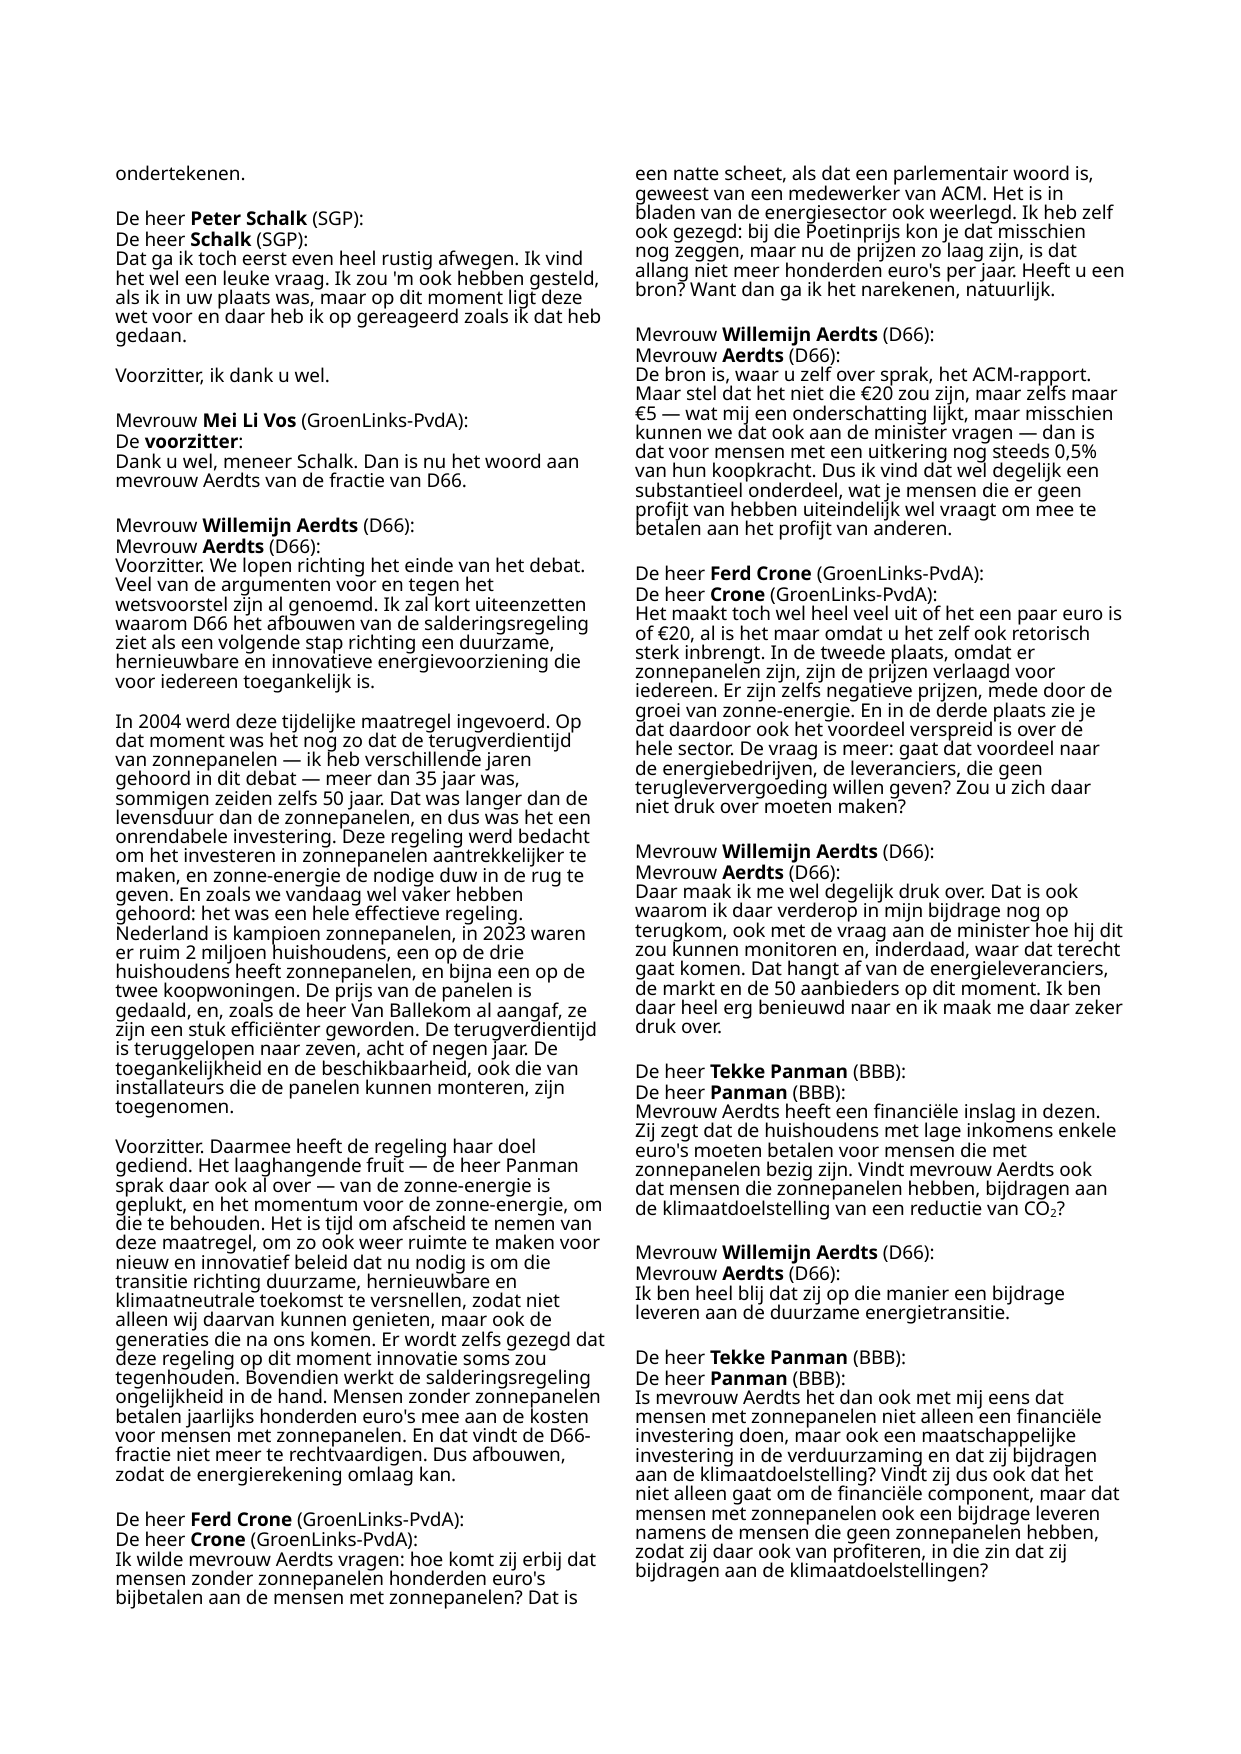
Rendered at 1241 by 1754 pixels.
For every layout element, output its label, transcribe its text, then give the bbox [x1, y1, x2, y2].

text Dank u wel, meneer Schalk. Dan is nu het woord aan mevrouw Aerdts van de fractie van D66. [115, 453, 605, 491]
text Mevrouw Willemijn Aerdts (D66): [635, 321, 1125, 347]
text De heer Schalk (SGP): [115, 231, 605, 250]
text De heer Panman (BBB): [635, 1084, 1125, 1103]
text Mevrouw Aerdts (D66): [635, 347, 1125, 366]
text Ik ben heel blij dat zij op die manier een bijdrage leveren aan de duurzame energietransitie. [635, 1284, 1125, 1323]
text Is mevrouw Aerdts het dan ook met mij eens dat mensen met zonnepanelen niet alleen een financiële investering doen, maar ook een maatschappelijke investering in de verduurzaming en dat zij bijdragen aan de klimaatdoelstelling? Vindt zij dus ook dat het niet alleen gaat om de financiële component, maar dat mensen met zonnepanelen ook een bijdrage leveren namens de mensen die geen zonnepanelen hebben, zodat zij daar ook van profiteren, in die zin dat zij bijdragen aan de klimaatdoelstellingen? [635, 1389, 1125, 1582]
text De heer Panman (BBB): [635, 1370, 1125, 1389]
text Mevrouw Willemijn Aerdts (D66): [115, 512, 605, 538]
text Voorzitter. We lopen richting het einde van het debat. Veel van de argumenten voor en tegen het wetsvoorstel zijn al genoemd. Ik zal kort uiteenzetten waarom D66 het afbouwen van de salderingsregeling ziet als een volgende stap richting een duurzame, hernieuwbare en innovatieve energievoorziening die voor iedereen toegankelijk is. [115, 557, 605, 692]
text De heer Tekke Panman (BBB): [635, 1344, 1125, 1370]
text Mevrouw Aerdts (D66): [635, 864, 1125, 883]
text Mevrouw Mei Li Vos (GroenLinks-PvdA): [115, 408, 605, 433]
text Voorzitter, ik dank u wel. [115, 367, 605, 387]
text De heer Crone (GroenLinks-PvdA): [635, 586, 1125, 605]
text Het maakt toch wel heel veel uit of het een paar euro is of €20, al is het maar omdat u het zelf ook retorisch sterk inbrengt. In de tweede plaats, omdat er zonnepanelen zijn, zijn de prijzen verlaagd voor iedereen. Er zijn zelfs negatieve prijzen, mede door de groei van zonne-energie. En in de derde plaats zie je dat daardoor ook het voordeel verspreid is over de hele sector. De vraag is meer: gaat dat voordeel naar de energiebedrijven, de leveranciers, die geen terugleververgoeding willen geven? Zou u zich daar niet druk over moeten maken? [635, 605, 1125, 817]
text Mevrouw Aerdts (D66): [115, 538, 605, 557]
text Mevrouw Willemijn Aerdts (D66): [635, 838, 1125, 864]
text ondertekenen. [115, 165, 605, 184]
text De heer Crone (GroenLinks-PvdA): [115, 1531, 605, 1551]
text De heer Ferd Crone (GroenLinks-PvdA): [115, 1506, 605, 1531]
text De voorzitter: [115, 433, 605, 453]
text De heer Peter Schalk (SGP): [115, 205, 605, 231]
text De heer Tekke Panman (BBB): [635, 1058, 1125, 1084]
text Voorzitter. Daarmee heeft de regeling haar doel gediend. Het laaghangende fruit — de heer Panman sprak daar ook al over — van de zonne-energie is geplukt, en het momentum voor de zonne-energie, om die te behouden. Het is tijd om afscheid te nemen van deze maatregel, om zo ook weer ruimte te maken voor nieuw en innovatief beleid dat nu nodig is om die transitie richting duurzame, hernieuwbare en klimaatneutrale toekomst te versnellen, zodat niet alleen wij daarvan kunnen genieten, maar ook de generaties die na ons komen. Er wordt zelfs gezegd dat deze regeling op dit moment innovatie soms zou tegenhouden. Bovendien werkt de salderingsregeling ongelijkheid in de hand. Mensen zonder zonnepanelen betalen jaarlijks honderden euro's mee aan de kosten voor mensen met zonnepanelen. En dat vindt de D66-fractie niet meer te rechtvaardigen. Dus afbouwen, zodat de energierekening omlaag kan. [115, 1138, 605, 1485]
text De bron is, waar u zelf over sprak, het ACM-rapport. Maar stel dat het niet die €20 zou zijn, maar zelfs maar €5 — wat mij een onderschatting lijkt, maar misschien kunnen we dat ook aan de minister vragen — dan is dat voor mensen met een uitkering nog steeds 0,5% van hun koopkracht. Dus ik vind dat wel degelijk een substantieel onderdeel, wat je mensen die er geen profijt van hebben uiteindelijk wel vraagt om mee te betalen aan het profijt van anderen. [635, 366, 1125, 539]
text Daar maak ik me wel degelijk druk over. Dat is ook waarom ik daar verderop in mijn bijdrage nog op terugkom, ook met de vraag aan de minister hoe hij dit zou kunnen monitoren en, inderdaad, waar dat terecht gaat komen. Dat hangt af van de energieleveranciers, de markt en de 50 aanbieders op dit moment. Ik ben daar heel erg benieuwd naar en ik maak me daar zeker druk over. [635, 883, 1125, 1037]
text Mevrouw Aerdts (D66): [635, 1265, 1125, 1284]
text In 2004 werd deze tijdelijke maatregel ingevoerd. Op dat moment was het nog zo dat de terugverdientijd van zonnepanelen — ik heb verschillende jaren gehoord in dit debat — meer dan 35 jaar was, sommigen zeiden zelfs 50 jaar. Dat was langer dan de levensduur dan de zonnepanelen, en dus was het een onrendabele investering. Deze regeling werd bedacht om het investeren in zonnepanelen aantrekkelijker te maken, en zonne-energie de nodige duw in de rug te geven. En zoals we vandaag wel vaker hebben gehoord: het was een hele effectieve regeling. Nederland is kampioen zonnepanelen, in 2023 waren er ruim 2 miljoen huishoudens, een op de drie huishoudens heeft zonnepanelen, en bijna een op de twee koopwoningen. De prijs van de panelen is gedaald, en, zoals de heer Van Ballekom al aangaf, ze zijn een stuk efficiënter geworden. De terugverdientijd is teruggelopen naar zeven, acht of negen jaar. De toegankelijkheid en de beschikbaarheid, ook die van installateurs die de panelen kunnen monteren, zijn toegenomen. [115, 713, 605, 1117]
text Mevrouw Willemijn Aerdts (D66): [635, 1239, 1125, 1265]
text een natte scheet, als dat een parlementair woord is, geweest van een medewerker van ACM. Het is in bladen van de energiesector ook weerlegd. Ik heb zelf ook gezegd: bij die Poetinprijs kon je dat misschien nog zeggen, maar nu de prijzen zo laag zijn, is dat allang niet meer honderden euro's per jaar. Heeft u een bron? Want dan ga ik het narekenen, natuurlijk. [635, 165, 1125, 300]
text Mevrouw Aerdts heeft een financiële inslag in dezen. Zij zegt dat de huishoudens met lage inkomens enkele euro's moeten betalen voor mensen die met zonnepanelen bezig zijn. Vindt mevrouw Aerdts ook dat mensen die zonnepanelen hebben, bijdragen aan de klimaatdoelstelling van een reductie van CO2? [635, 1103, 1125, 1219]
text De heer Ferd Crone (GroenLinks-PvdA): [635, 560, 1125, 586]
text Dat ga ik toch eerst even heel rustig afwegen. Ik vind het wel een leuke vraag. Ik zou 'm ook hebben gesteld, als ik in uw plaats was, maar op dit moment ligt deze wet voor en daar heb ik op gereageerd zoals ik dat heb gedaan. [115, 250, 605, 347]
text Ik wilde mevrouw Aerdts vragen: hoe komt zij erbij dat mensen zonder zonnepanelen honderden euro's bijbetalen aan de mensen met zonnepanelen? Dat is [115, 1551, 605, 1608]
